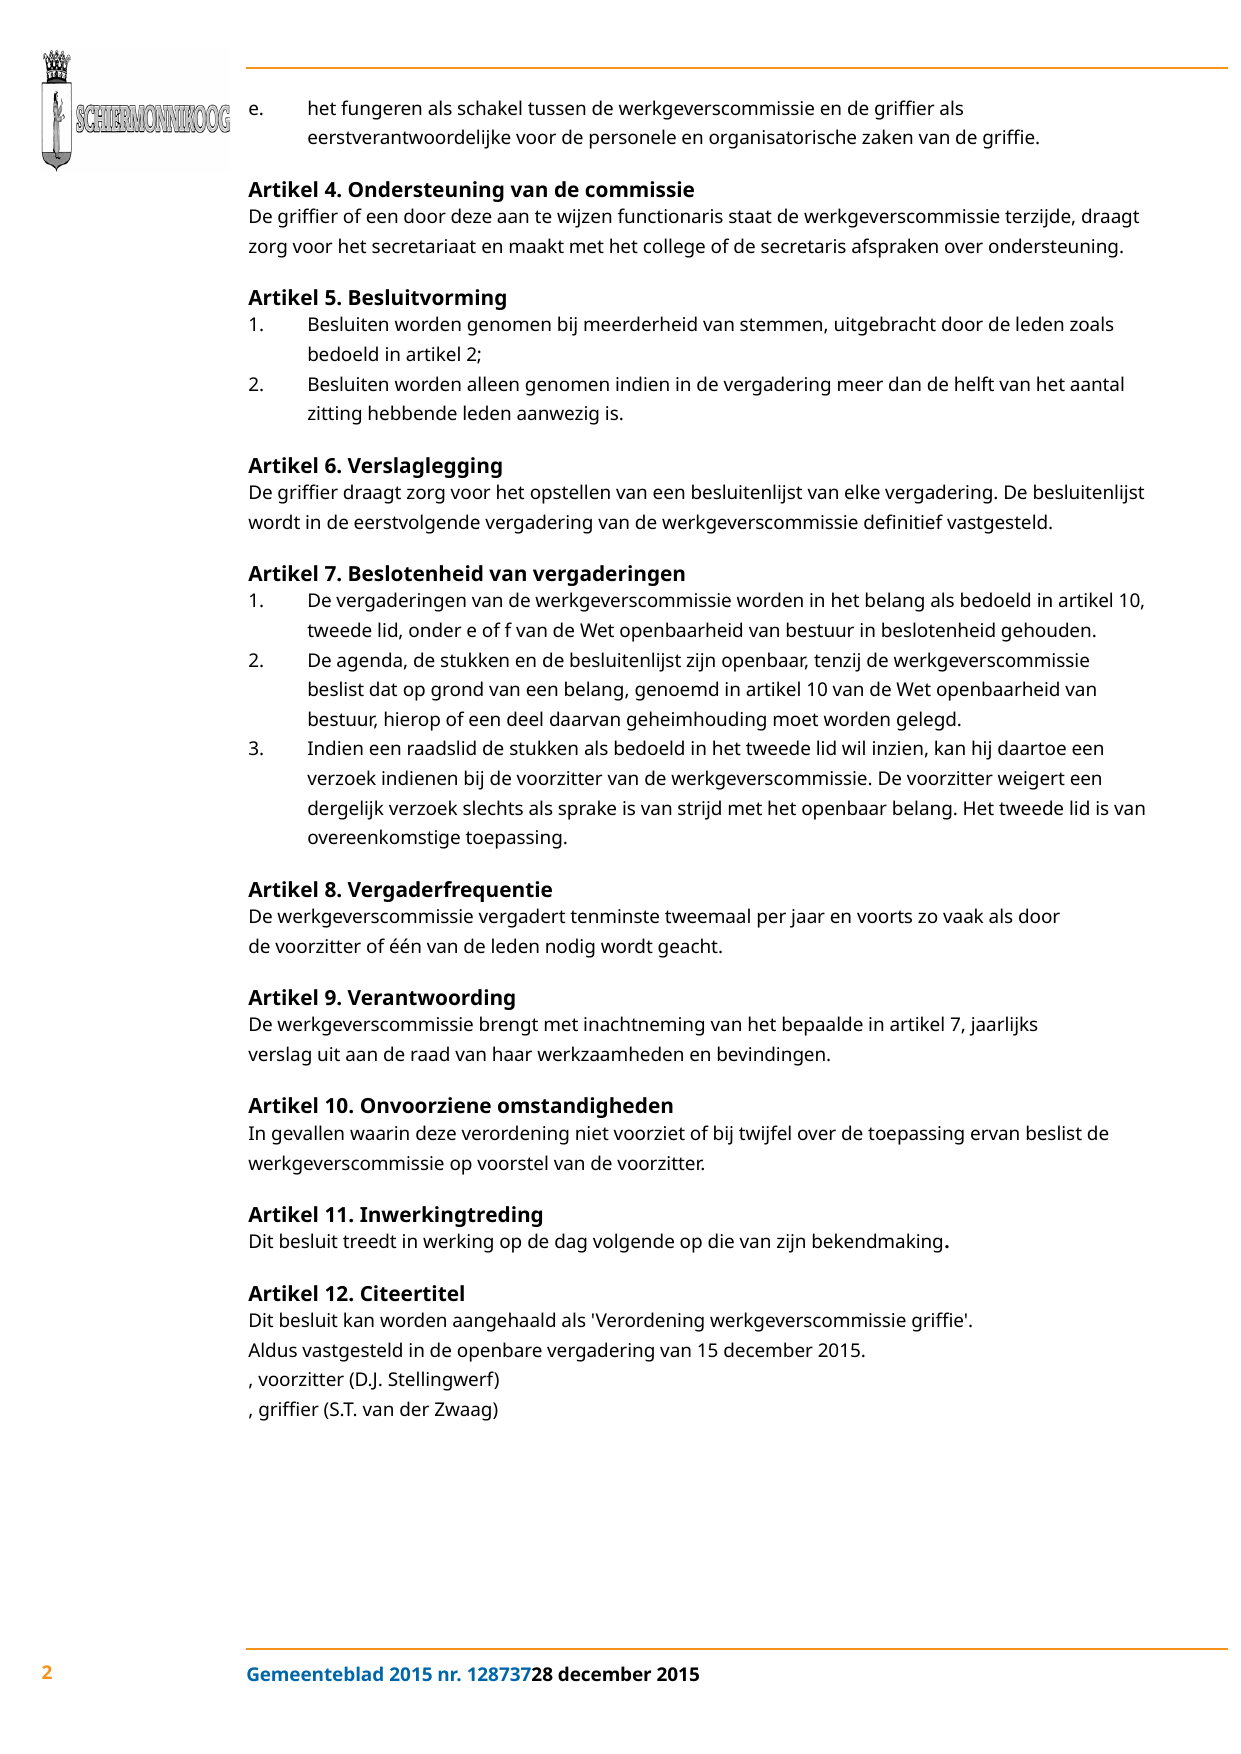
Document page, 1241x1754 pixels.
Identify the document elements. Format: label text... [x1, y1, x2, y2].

text Dit besluit kan worden aangehaald als 'Verordening werkgeverscommissie griffie'. [248, 1307, 1152, 1333]
text Artikel 4. Ondersteuning van de commissie [248, 175, 1152, 203]
text Artikel 11. Inwerkingtreding [248, 1200, 1152, 1228]
text verslag uit aan de raad van haar werkzaamheden en bevindingen. [248, 1041, 1152, 1067]
picture [41, 47, 231, 172]
text De griffier of een door deze aan te wijzen functionaris staat de werkgeverscommissie terzijde, draagt zorg voor het secretariaat en maakt met het college of de secretaris afspraken over ondersteuning. [248, 203, 1152, 258]
text Dit besluit treedt in werking op de dag volgende op die van zijn bekendmaking. [248, 1228, 1152, 1254]
list Indien een raadslid de stukken als bedoeld in het tweede lid wil inzien, kan hij daartoe een verzoek indienen bij de voorzitter van de werkgeverscommissie. De voorzitter weigert een dergelijk verzoek slechts als sprake is van strijd met het openbaar belang. Het tweede lid is van overeenkomstige toepassing. [248, 736, 1152, 850]
text Artikel 6. Verslaglegging [248, 451, 1152, 479]
text Artikel 7. Beslotenheid van vergaderingen [248, 559, 1152, 588]
text De werkgeverscommissie vergadert tenminste tweemaal per jaar en voorts zo vaak als door [248, 903, 1152, 929]
text Artikel 9. Verantwoording [248, 983, 1152, 1012]
list Besluiten worden alleen genomen indien in de vergadering meer dan de helft van het aantal zitting hebbende leden aanwezig is. [248, 371, 1152, 426]
text Artikel 12. Citeertitel [248, 1279, 1152, 1307]
text de voorzitter of één van de leden nodig wordt geacht. [248, 933, 1152, 958]
list De vergaderingen van de werkgeverscommissie worden in het belang als bedoeld in artikel 10, tweede lid, onder e of f van de Wet openbaarheid van bestuur in beslotenheid gehouden. [248, 588, 1152, 643]
list Besluiten worden genomen bij meerderheid van stemmen, uitgebracht door de leden zoals bedoeld in artikel 2; [248, 312, 1152, 367]
text De werkgeverscommissie brengt met inachtneming van het bepaalde in artikel 7, jaarlijks [248, 1012, 1152, 1037]
text , griffier (S.T. van der Zwaag) [248, 1396, 1152, 1422]
list De agenda, de stukken en de besluitenlijst zijn openbaar, tenzij de werkgeverscommissie beslist dat op grond van een belang, genoemd in artikel 10 van de Wet openbaarheid van bestuur, hierop of een deel daarvan geheimhouding moet worden gelegd. [248, 647, 1152, 732]
list het fungeren als schakel tussen de werkgeverscommissie en de griffier als eerstverantwoordelijke voor de personele en organisatorische zaken van de griffie. [248, 95, 1152, 150]
text Artikel 5. Besluitvorming [248, 283, 1152, 312]
text Aldus vastgesteld in de openbare vergadering van 15 december 2015. [248, 1337, 1152, 1363]
text Artikel 10. Onvoorziene omstandigheden [248, 1092, 1152, 1120]
text De griffier draagt zorg voor het opstellen van een besluitenlijst van elke vergadering. De besluitenlijst wordt in de eerstvolgende vergadering van de werkgeverscommissie definitief vastgesteld. [248, 479, 1152, 534]
text Artikel 8. Vergaderfrequentie [248, 875, 1152, 903]
text In gevallen waarin deze verordening niet voorziet of bij twijfel over de toepassing ervan beslist de werkgeverscommissie op voorstel van de voorzitter. [248, 1120, 1152, 1175]
text , voorzitter (D.J. Stellingwerf) [248, 1367, 1152, 1392]
